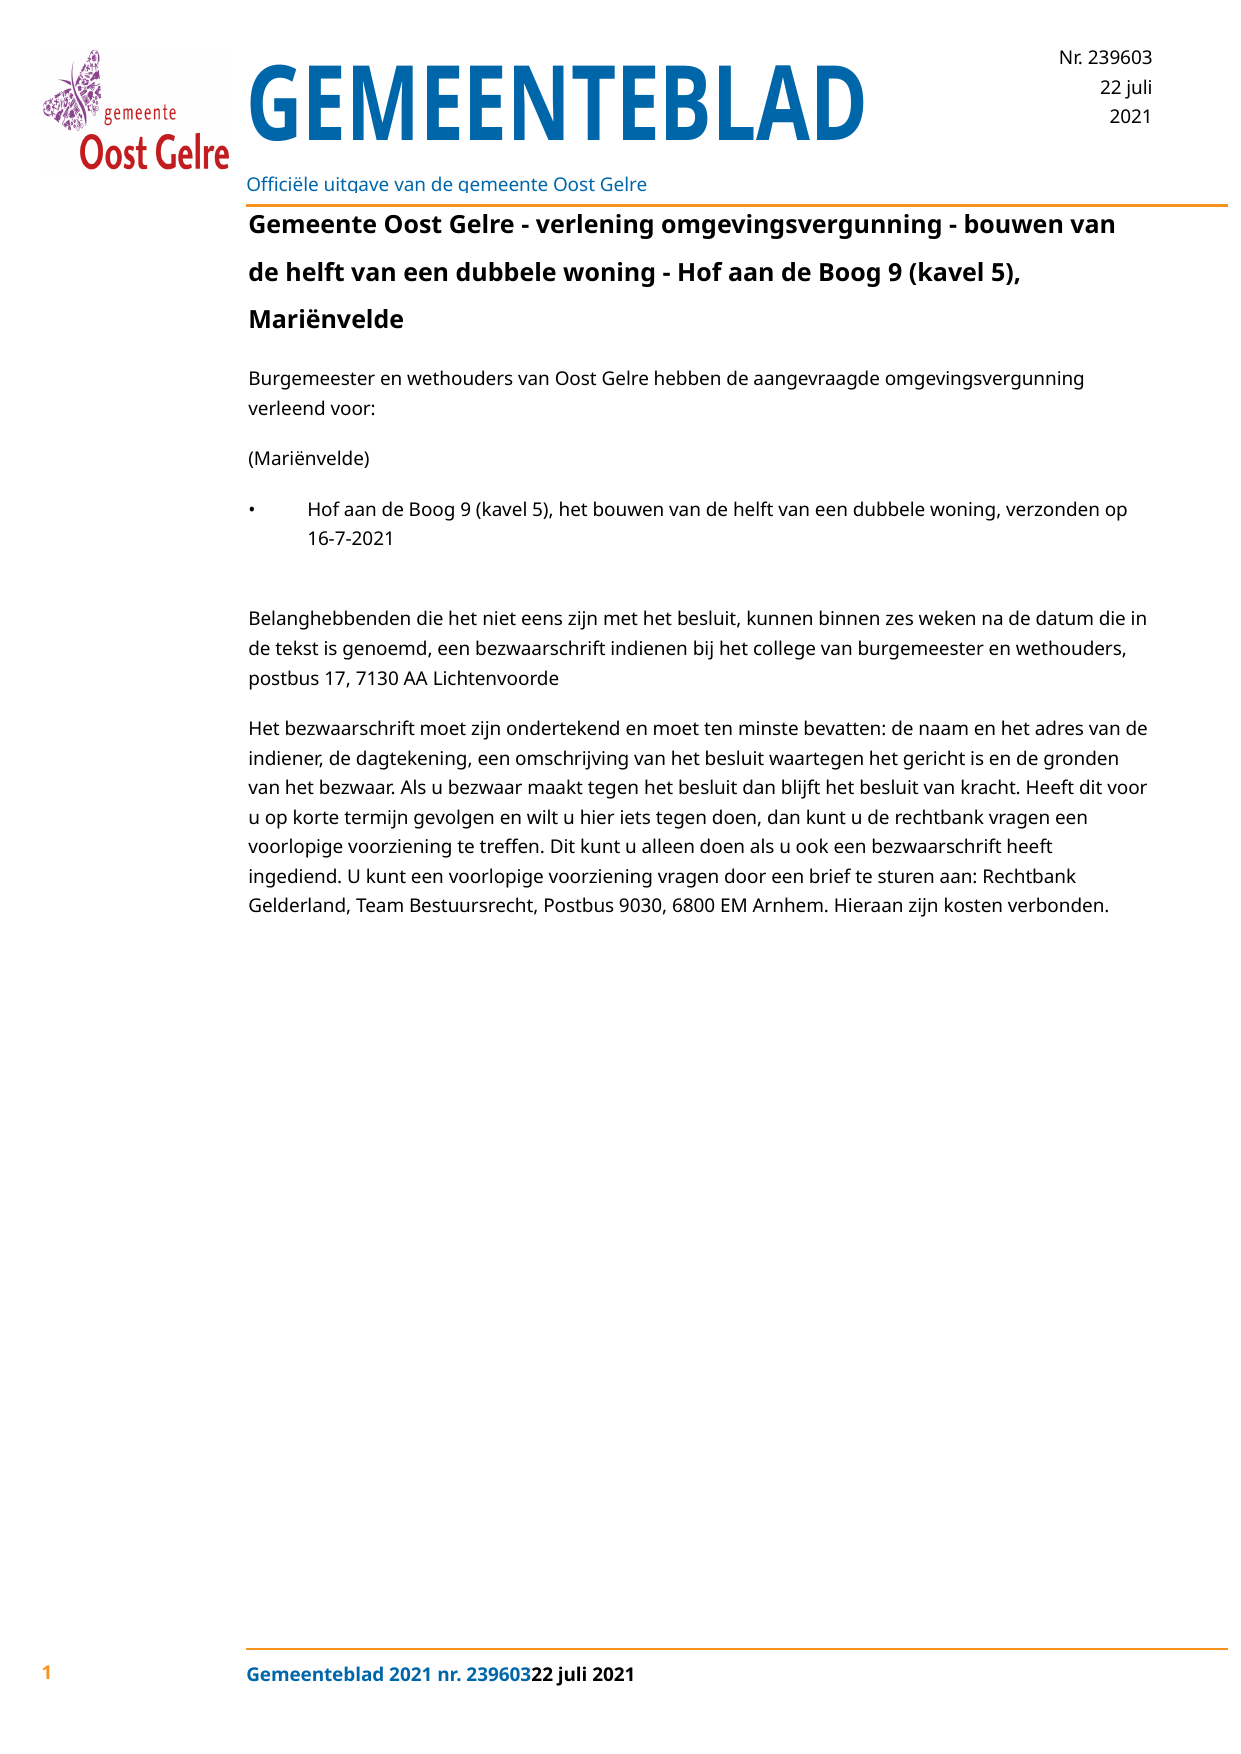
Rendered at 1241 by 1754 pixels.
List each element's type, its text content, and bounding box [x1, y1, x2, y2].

text Burgemeester en wethouders van Oost Gelre hebben de aangevraagde omgevingsvergunning verleend voor: [248, 366, 1152, 421]
text Gemeente Oost Gelre - verlening omgevingsvergunning - bouwen van de helft van een dubbele woning - Hof aan de Boog 9 (kavel 5), Mariënvelde [248, 207, 1152, 336]
text Belanghebbenden die het niet eens zijn met het besluit, kunnen binnen zes weken na de datum die in de tekst is genoemd, een bezwaarschrift indienen bij het college van burgemeester en wethouders, postbus 17, 7130 AA Lichtenvoorde [248, 606, 1152, 690]
text (Mariënvelde) [248, 446, 1152, 471]
picture [41, 47, 231, 172]
list Hof aan de Boog 9 (kavel 5), het bouwen van de helft van een dubbele woning, verzonden op 16-7-2021 [248, 496, 1152, 551]
text Het bezwaarschrift moet zijn ondertekend en moet ten minste bevatten: de naam en het adres van de indiener, de dagtekening, een omschrijving van het besluit waartegen het gericht is en de gronden van het bezwaar. Als u bezwaar maakt tegen het besluit dan blijft het besluit van kracht. Heeft dit voor u op korte termijn gevolgen en wilt u hier iets tegen doen, dan kunt u de rechtbank vragen een voorlopige voorziening te treffen. Dit kunt u alleen doen als u ook een bezwaarschrift heeft ingediend. U kunt een voorlopige voorziening vragen door een brief te sturen aan: Rechtbank Gelderland, Team Bestuursrecht, Postbus 9030, 6800 EM Arnhem. Hieraan zijn kosten verbonden. [248, 715, 1152, 918]
